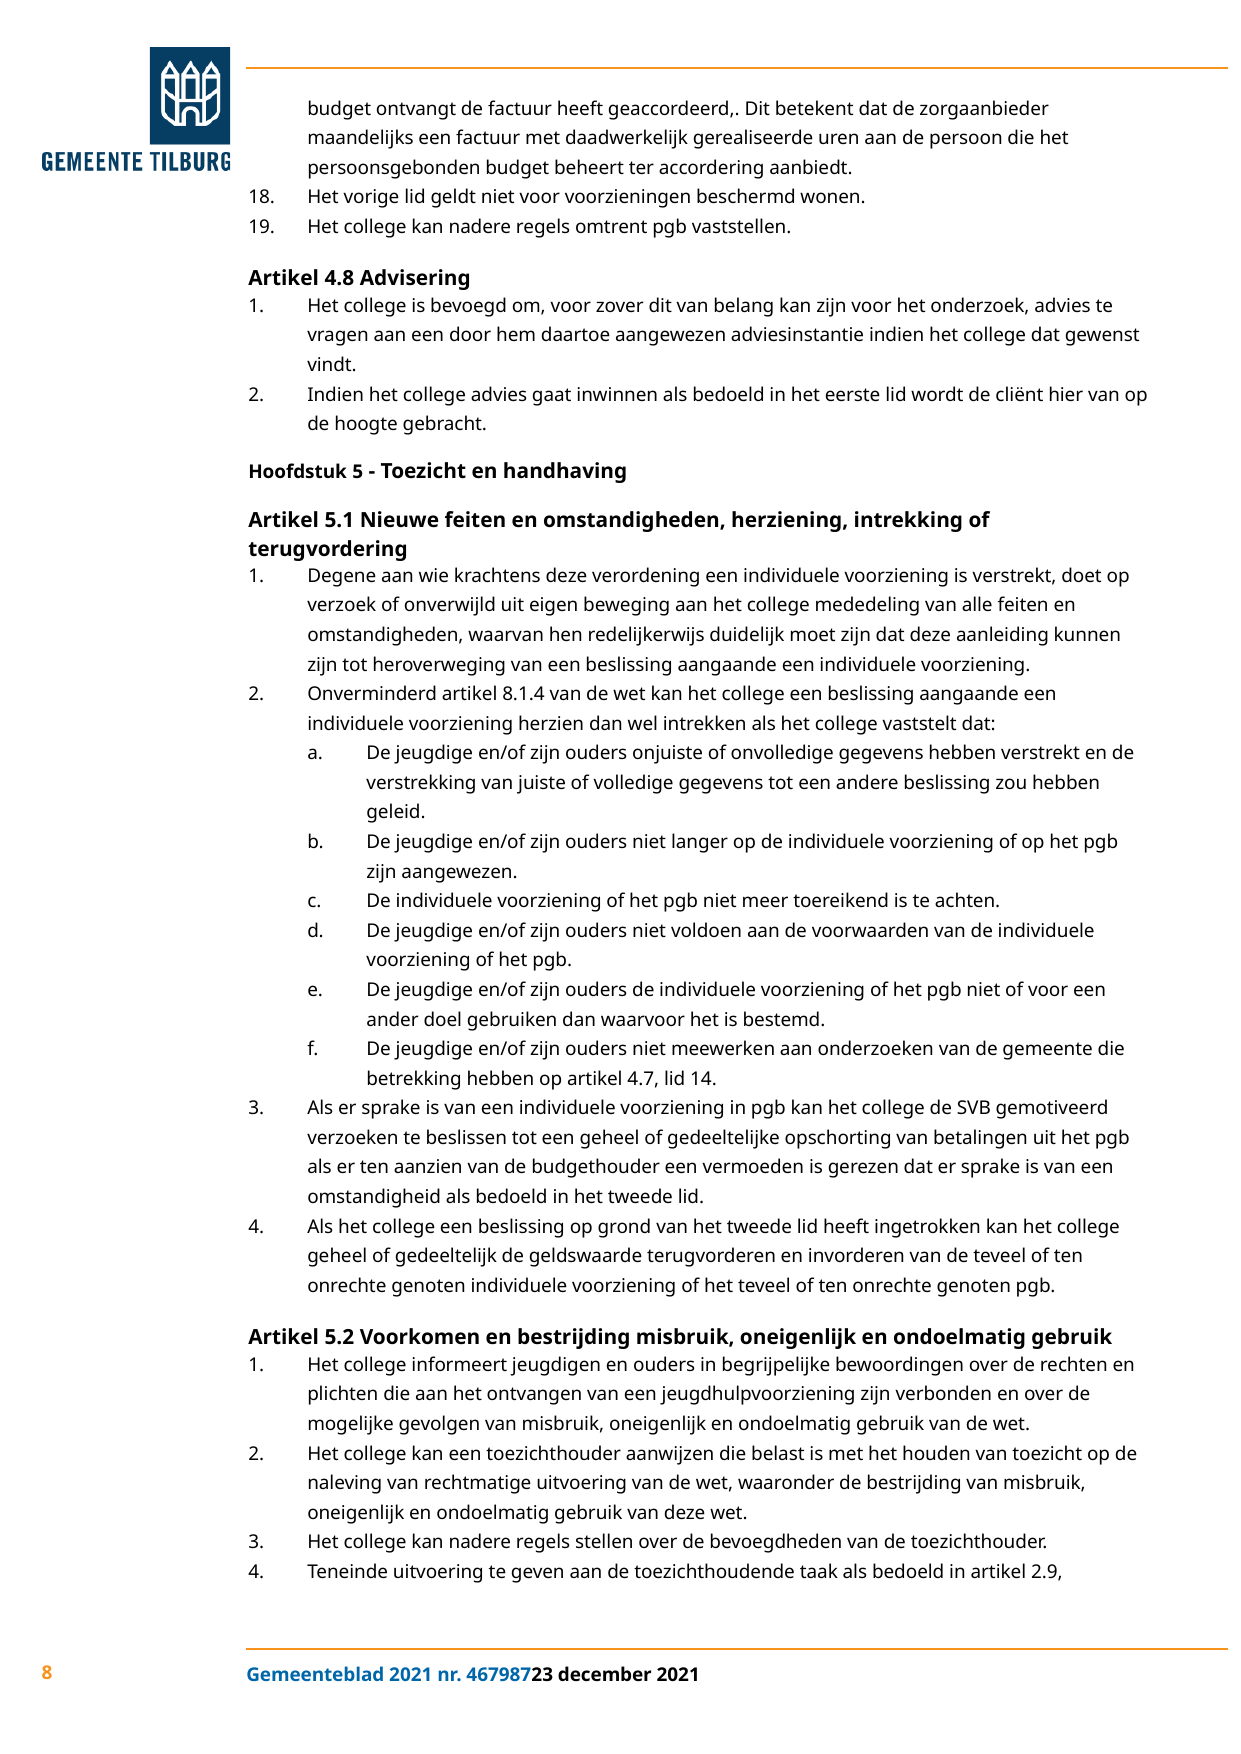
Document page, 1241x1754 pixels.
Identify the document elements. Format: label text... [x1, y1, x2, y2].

list budget ontvangt de factuur heeft geaccordeerd,. Dit betekent dat de zorgaanbieder maandelijks een factuur met daadwerkelijk gerealiseerde uren aan de persoon die het persoonsgebonden budget beheert ter accordering aanbiedt. [248, 95, 1152, 180]
list De jeugdige en/of zijn ouders de individuele voorziening of het pgb niet of voor een ander doel gebruiken dan waarvoor het is bestemd. [307, 976, 1152, 1032]
list De jeugdige en/of zijn ouders onjuiste of onvolledige gegevens hebben verstrekt en de verstrekking van juiste of volledige gegevens tot een andere beslissing zou hebben geleid. [307, 739, 1152, 824]
list Het vorige lid geldt niet voor voorzieningen beschermd wonen. [248, 183, 1152, 209]
list De individuele voorziening of het pgb niet meer toereikend is te achten. [307, 887, 1152, 913]
text Artikel 4.8 Advisering [248, 263, 1152, 292]
list De jeugdige en/of zijn ouders niet meewerken aan onderzoeken van de gemeente die betrekking hebben op artikel 4.7, lid 14. [307, 1035, 1152, 1091]
list Het college kan een toezichthouder aanwijzen die belast is met het houden van toezicht op de naleving van rechtmatige uitvoering van de wet, waaronder de bestrijding van misbruik, oneigenlijk en ondoelmatig gebruik van deze wet. [248, 1440, 1152, 1524]
text Artikel 5.2 Voorkomen en bestrijding misbruik, oneigenlijk en ondoelmatig gebruik [248, 1322, 1152, 1351]
list Als er sprake is van een individuele voorziening in pgb kan het college de SVB gemotiveerd verzoeken te beslissen tot een geheel of gedeeltelijke opschorting van betalingen uit het pgb als er ten aanzien van de budgethouder een vermoeden is gerezen dat er sprake is van een omstandigheid als bedoeld in het tweede lid. [248, 1094, 1152, 1209]
list Degene aan wie krachtens deze verordening een individuele voorziening is verstrekt, doet op verzoek of onverwijld uit eigen beweging aan het college mededeling van alle feiten en omstandigheden, waarvan hen redelijkerwijs duidelijk moet zijn dat deze aanleiding kunnen zijn tot heroverweging van een beslissing aangaande een individuele voorziening. [248, 562, 1152, 677]
list Het college informeert jeugdigen en ouders in begrijpelijke bewoordingen over de rechten en plichten die aan het ontvangen van een jeugdhulpvoorziening zijn verbonden en over de mogelijke gevolgen van misbruik, oneigenlijk en ondoelmatig gebruik van de wet. [248, 1351, 1152, 1436]
list Als het college een beslissing op grond van het tweede lid heeft ingetrokken kan het college geheel of gedeeltelijk de geldswaarde terugvorderen en invorderen van de teveel of ten onrechte genoten individuele voorziening of het teveel of ten onrechte genoten pgb. [248, 1213, 1152, 1298]
list De jeugdige en/of zijn ouders niet voldoen aan de voorwaarden van de individuele voorziening of het pgb. [307, 917, 1152, 972]
text Artikel 5.1 Nieuwe feiten en omstandigheden, herziening, intrekking of terugvordering [248, 505, 1152, 562]
picture [41, 47, 231, 172]
list De jeugdige en/of zijn ouders niet langer op de individuele voorziening of op het pgb zijn aangewezen. [307, 828, 1152, 884]
list Onverminderd artikel 8.1.4 van de wet kan het college een beslissing aangaande een individuele voorziening herzien dan wel intrekken als het college vaststelt dat: [248, 680, 1152, 736]
list Indien het college advies gaat inwinnen als bedoeld in het eerste lid wordt de cliënt hier van op de hoogte gebracht. [248, 381, 1152, 436]
list Teneinde uitvoering te geven aan de toezichthoudende taak als bedoeld in artikel 2.9, [248, 1558, 1152, 1584]
list Het college kan nadere regels omtrent pgb vaststellen. [248, 213, 1152, 239]
text Hoofdstuk 5 - Toezicht en handhaving [248, 456, 1152, 484]
list Het college is bevoegd om, voor zover dit van belang kan zijn voor het onderzoek, advies te vragen aan een door hem daartoe aangewezen adviesinstantie indien het college dat gewenst vindt. [248, 292, 1152, 377]
list Het college kan nadere regels stellen over de bevoegdheden van de toezichthouder. [248, 1528, 1152, 1554]
